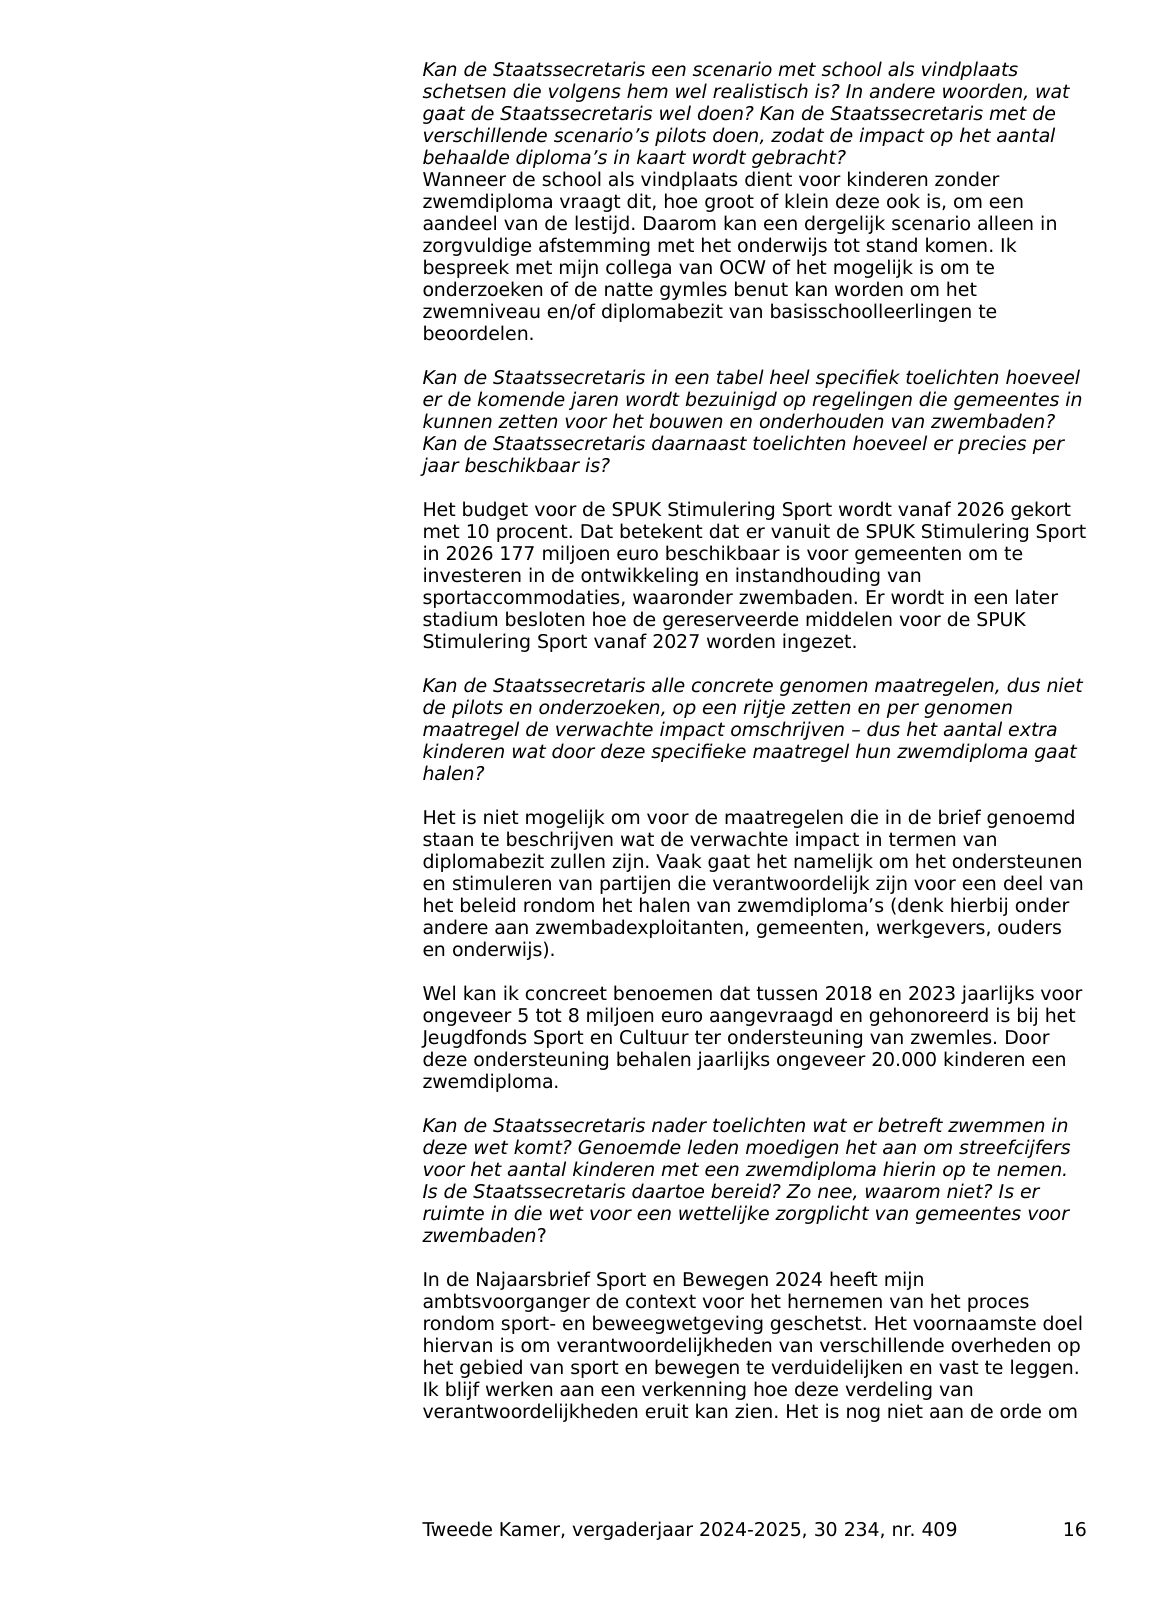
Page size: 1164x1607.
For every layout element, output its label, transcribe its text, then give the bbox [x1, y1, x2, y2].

text In de Najaarsbrief Sport en Bewegen 2024 heeft mijn ambtsvoorganger de context voor het hernemen van het proces rondom sport- en beweegwetgeving geschetst. Het voornaamste doel hiervan is om verantwoordelijkheden van verschillende overheden op het gebied van sport en bewegen te verduidelijken en vast te leggen. Ik blijf werken aan een verkenning hoe deze verdeling van verantwoordelijkheden eruit kan zien. Het is nog niet aan de orde om [422, 1269, 1087, 1423]
text Wel kan ik concreet benoemen dat tussen 2018 en 2023 jaarlijks voor ongeveer 5 tot 8 miljoen euro aangevraagd en gehonoreerd is bij het Jeugdfonds Sport en Cultuur ter ondersteuning van zwemles. Door deze ondersteuning behalen jaarlijks ongeveer 20.000 kinderen een zwemdiploma. [422, 983, 1087, 1093]
text Kan de Staatssecretaris nader toelichten wat er betreft zwemmen in deze wet komt? Genoemde leden moedigen het aan om streefcijfers voor het aantal kinderen met een zwemdiploma hierin op te nemen. Is de Staatssecretaris daartoe bereid? Zo nee, waarom niet? Is er ruimte in die wet voor een wettelijke zorgplicht van gemeentes voor zwembaden? [422, 1115, 1087, 1247]
text Kan de Staatssecretaris alle concrete genomen maatregelen, dus niet de pilots en onderzoeken, op een rijtje zetten en per genomen maatregel de verwachte impact omschrijven – dus het aantal extra kinderen wat door deze specifieke maatregel hun zwemdiploma gaat halen? [422, 675, 1087, 785]
text Kan de Staatssecretaris een scenario met school als vindplaats schetsen die volgens hem wel realistisch is? In andere woorden, wat gaat de Staatssecretaris wel doen? Kan de Staatssecretaris met de verschillende scenario’s pilots doen, zodat de impact op het aantal behaalde diploma’s in kaart wordt gebracht? [422, 59, 1087, 169]
text Het budget voor de SPUK Stimulering Sport wordt vanaf 2026 gekort met 10 procent. Dat betekent dat er vanuit de SPUK Stimulering Sport in 2026 177 miljoen euro beschikbaar is voor gemeenten om te investeren in de ontwikkeling en instandhouding van sportaccommodaties, waaronder zwembaden. Er wordt in een later stadium besloten hoe de gereserveerde middelen voor de SPUK Stimulering Sport vanaf 2027 worden ingezet. [422, 499, 1087, 653]
text Het is niet mogelijk om voor de maatregelen die in de brief genoemd staan te beschrijven wat de verwachte impact in termen van diplomabezit zullen zijn. Vaak gaat het namelijk om het ondersteunen en stimuleren van partijen die verantwoordelijk zijn voor een deel van het beleid rondom het halen van zwemdiploma’s (denk hierbij onder andere aan zwembadexploitanten, gemeenten, werkgevers, ouders en onderwijs). [422, 807, 1087, 961]
text Kan de Staatssecretaris in een tabel heel specifiek toelichten hoeveel er de komende jaren wordt bezuinigd op regelingen die gemeentes in kunnen zetten voor het bouwen en onderhouden van zwembaden? Kan de Staatssecretaris daarnaast toelichten hoeveel er precies per jaar beschikbaar is? [422, 367, 1087, 477]
text Wanneer de school als vindplaats dient voor kinderen zonder zwemdiploma vraagt dit, hoe groot of klein deze ook is, om een aandeel van de lestijd. Daarom kan een dergelijk scenario alleen in zorgvuldige afstemming met het onderwijs tot stand komen. Ik bespreek met mijn collega van OCW of het mogelijk is om te onderzoeken of de natte gymles benut kan worden om het zwemniveau en/of diplomabezit van basisschoolleerlingen te beoordelen. [422, 169, 1087, 345]
